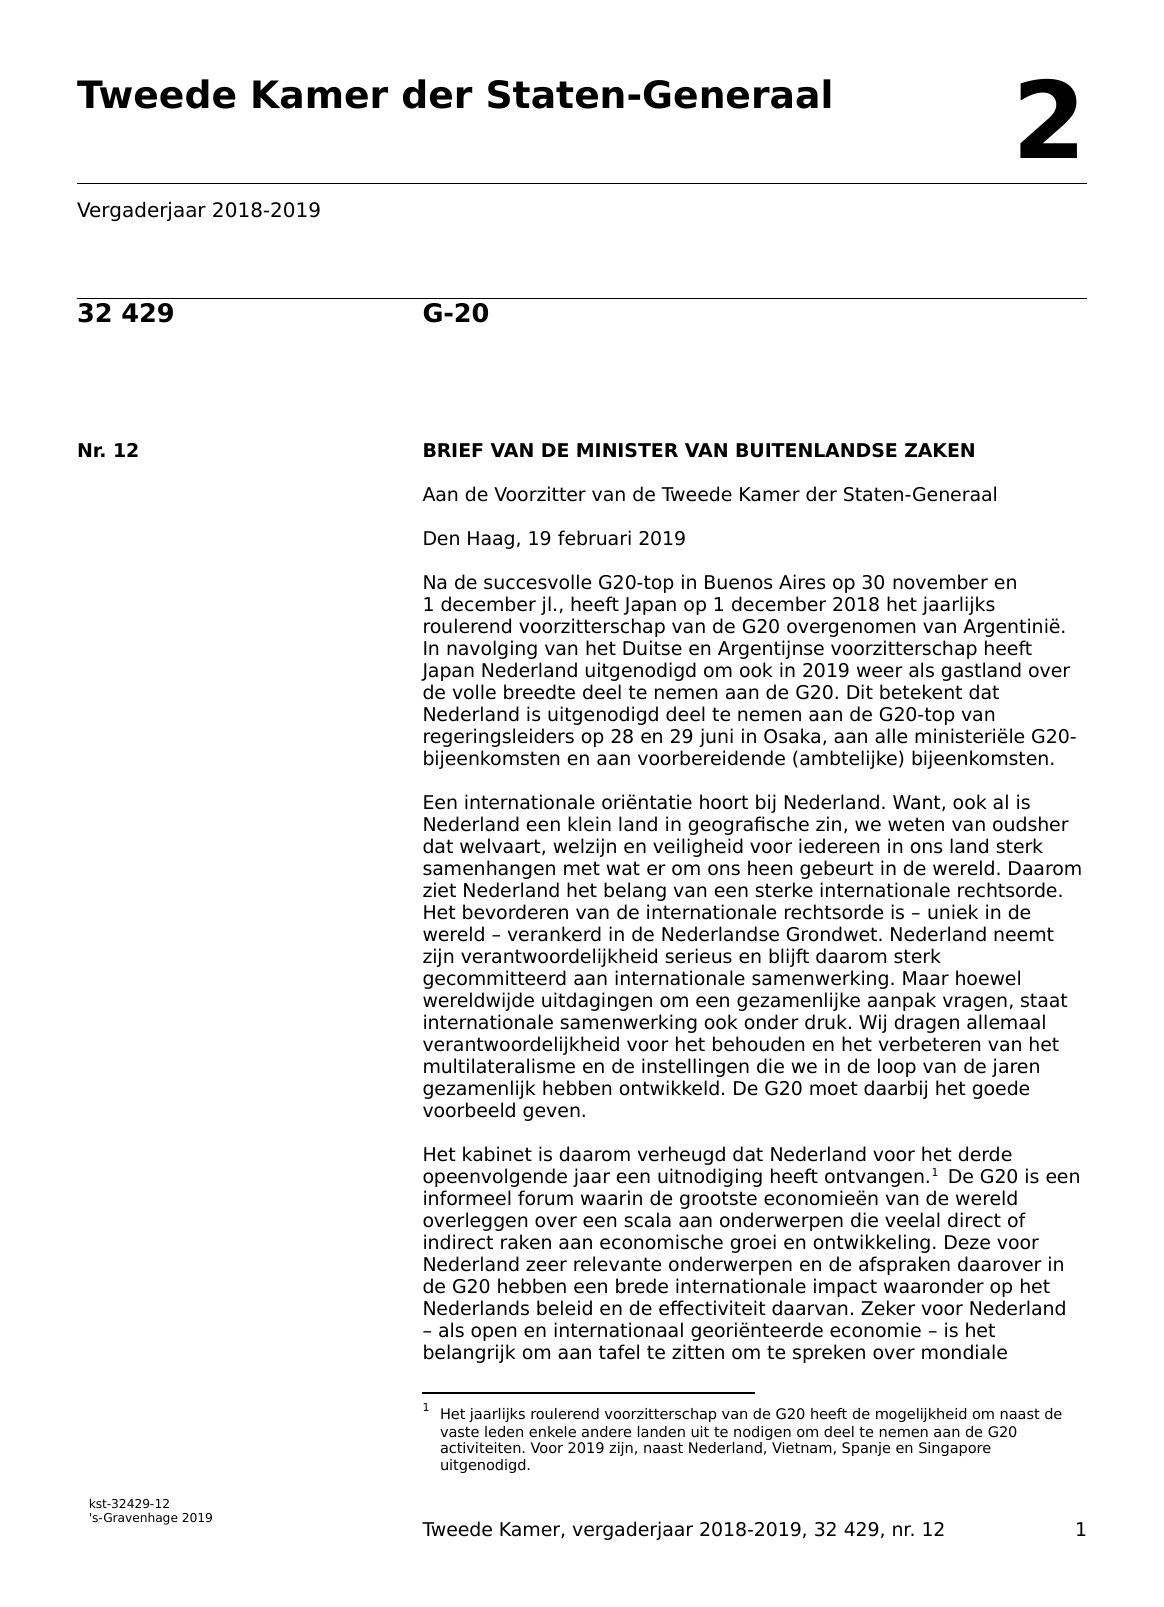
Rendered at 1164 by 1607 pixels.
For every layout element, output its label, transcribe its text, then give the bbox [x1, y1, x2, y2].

table_cell Vergaderjaar 2018-2019 [77, 184, 1087, 298]
text 's-Gravenhage 2019 [88, 1511, 323, 1525]
subtitle 32 429 G-20 [77, 299, 1087, 329]
table_header Tweede Kamer der Staten-Generaal [77, 59, 886, 183]
table_header 2 [886, 59, 1087, 183]
text Het kabinet is daarom verheugd dat Nederland voor het derde opeenvolgende jaar een uitnodiging heeft ontvangen. De G20 is een informeel forum waarin de grootste economieën van de wereld overleggen over een scala aan onderwerpen die veelal direct of indirect raken aan economische groei en ontwikkeling. Deze voor Nederland zeer relevante onderwerpen en de afspraken daarover in de G20 hebben een brede internationale impact waaronder op het Nederlands beleid en de effectiviteit daarvan. Zeker voor Nederland – als open en internationaal georiënteerde economie – is het belangrijk om aan tafel te zitten om te spreken over mondiale [422, 1144, 1087, 1364]
text kst-32429-12 [88, 1497, 323, 1511]
text Aan de Voorzitter van de Tweede Kamer der Staten-Generaal [422, 484, 1087, 506]
text Een internationale oriëntatie hoort bij Nederland. Want, ook al is Nederland een klein land in geografische zin, we weten van oudsher dat welvaart, welzijn en veiligheid voor iedereen in ons land sterk samenhangen met wat er om ons heen gebeurt in de wereld. Daarom ziet Nederland het belang van een sterke internationale rechtsorde. Het bevorderen van de internationale rechtsorde is – uniek in de wereld – verankerd in de Nederlandse Grondwet. Nederland neemt zijn verantwoordelijkheid serieus en blijft daarom sterk gecommitteerd aan internationale samenwerking. Maar hoewel wereldwijde uitdagingen om een gezamenlijke aanpak vragen, staat internationale samenwerking ook onder druk. Wij dragen allemaal verantwoordelijkheid voor het behouden en het verbeteren van het multilateralisme en de instellingen die we in de loop van de jaren gezamenlijk hebben ontwikkeld. De G20 moet daarbij het goede voorbeeld geven. [422, 792, 1087, 1122]
subtitle Nr. 12 BRIEF VAN DE MINISTER VAN BUITENLANDSE ZAKEN [77, 440, 1087, 462]
text Na de succesvolle G20-top in Buenos Aires op 30 november en 1 december jl., heeft Japan op 1 december 2018 het jaarlijks roulerend voorzitterschap van de G20 overgenomen van Argentinië. In navolging van het Duitse en Argentijnse voorzitterschap heeft Japan Nederland uitgenodigd om ook in 2019 weer als gastland over de volle breedte deel te nemen aan de G20. Dit betekent dat Nederland is uitgenodigd deel te nemen aan de G20-top van regeringsleiders op 28 en 29 juni in Osaka, aan alle ministeriële G20-bijeenkomsten en aan voorbereidende (ambtelijke) bijeenkomsten. [422, 572, 1087, 770]
text Den Haag, 19 februari 2019 [422, 528, 1087, 550]
text Het jaarlijks roulerend voorzitterschap van de G20 heeft de mogelijkheid om naast de vaste leden enkele andere landen uit te nodigen om deel te nemen aan de G20 activiteiten. Voor 2019 zijn, naast Nederland, Vietnam, Spanje en Singapore uitgenodigd. [422, 1402, 1087, 1474]
